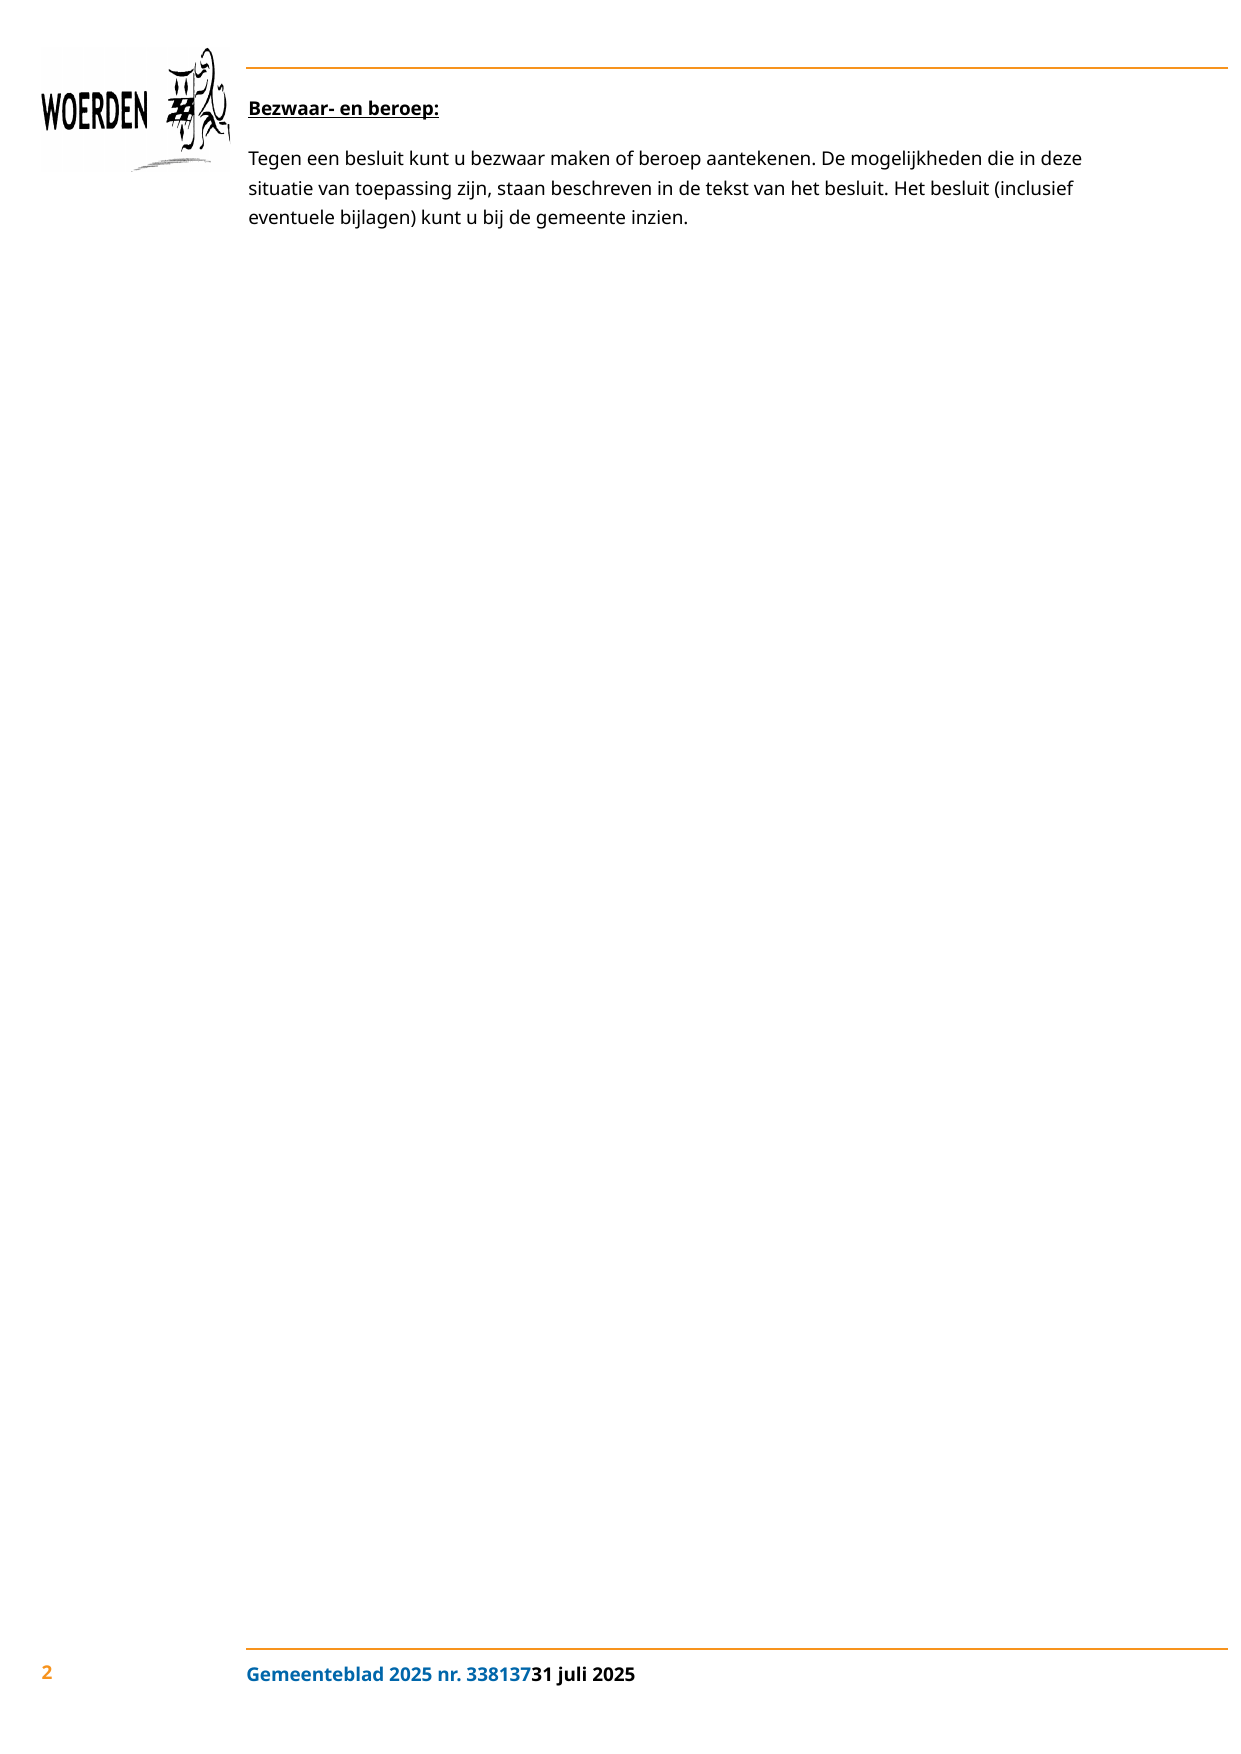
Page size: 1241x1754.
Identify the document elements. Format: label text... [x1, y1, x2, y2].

text Tegen een besluit kunt u bezwaar maken of beroep aantekenen. De mogelijkheden die in deze situatie van toepassing zijn, staan beschreven in de tekst van het besluit. Het besluit (inclusief eventuele bijlagen) kunt u bij de gemeente inzien. [248, 145, 1152, 230]
picture [41, 47, 231, 172]
text Bezwaar- en beroep: [248, 95, 1152, 121]
